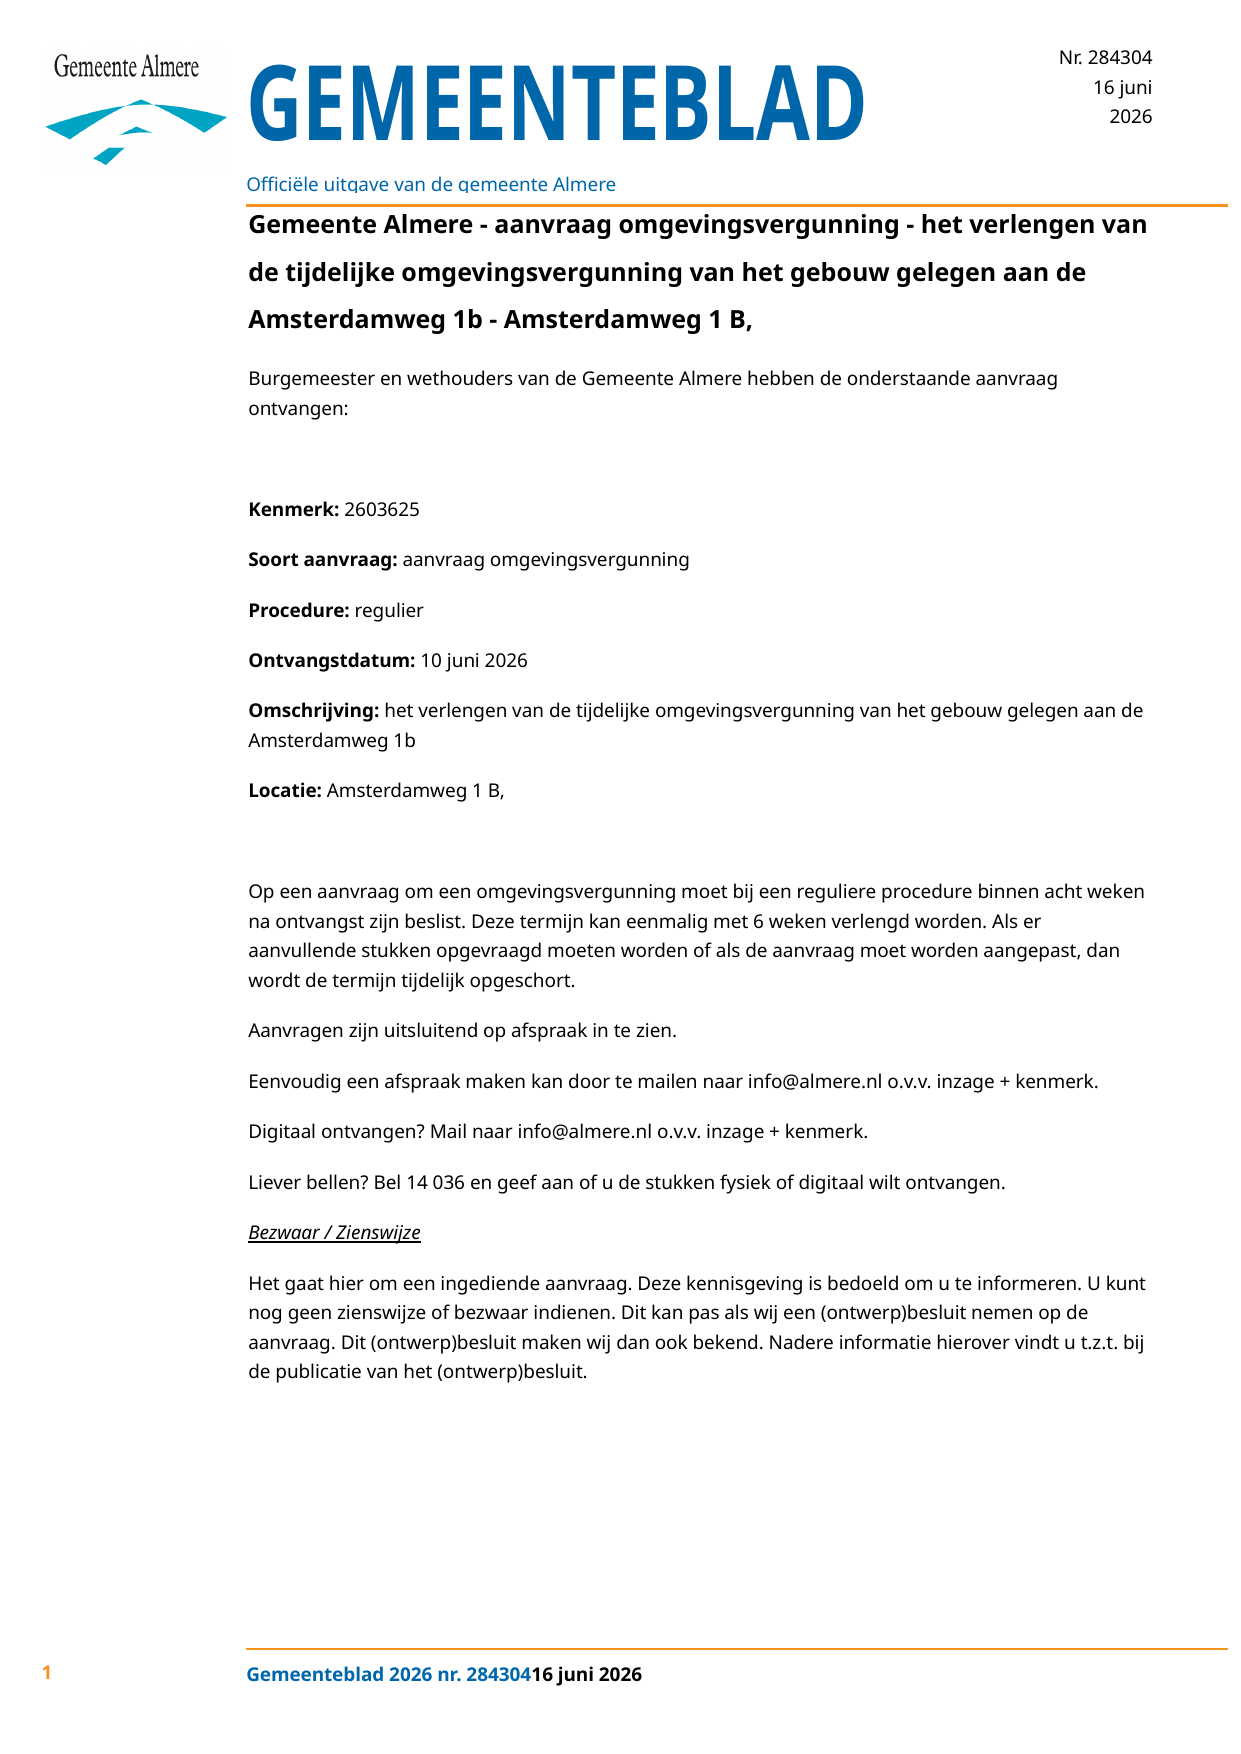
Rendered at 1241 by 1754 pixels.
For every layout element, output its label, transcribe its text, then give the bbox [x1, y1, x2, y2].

text Aanvragen zijn uitsluitend op afspraak in te zien. [248, 1018, 1152, 1043]
text Liever bellen? Bel 14 036 en geef aan of u de stukken fysiek of digitaal wilt ontvangen. [248, 1169, 1152, 1194]
text Het gaat hier om een ingediende aanvraag. Deze kennisgeving is bedoeld om u te informeren. U kunt nog geen zienswijze of bezwaar indienen. Dit kan pas als wij een (ontwerp)besluit nemen op de aanvraag. Dit (ontwerp)besluit maken wij dan ook bekend. Nadere informatie hierover vindt u t.z.t. bij de publicatie van het (ontwerp)besluit. [248, 1270, 1152, 1384]
text Omschrijving: het verlengen van de tijdelijke omgevingsvergunning van het gebouw gelegen aan de Amsterdamweg 1b [248, 698, 1152, 753]
text Eenvoudig een afspraak maken kan door te mailen naar info@almere.nl o.v.v. inzage + kenmerk. [248, 1068, 1152, 1094]
text Digitaal ontvangen? Mail naar info@almere.nl o.v.v. inzage + kenmerk. [248, 1118, 1152, 1144]
text Kenmerk: 2603625 [248, 496, 1152, 522]
text Bezwaar / Zienswijze [248, 1219, 1152, 1245]
text Burgemeester en wethouders van de Gemeente Almere hebben de onderstaande aanvraag ontvangen: [248, 366, 1152, 421]
picture [41, 47, 231, 172]
text Op een aanvraag om een omgevingsvergunning moet bij een reguliere procedure binnen acht weken na ontvangst zijn beslist. Deze termijn kan eenmalig met 6 weken verlengd worden. Als er aanvullende stukken opgevraagd moeten worden of als de aanvraag moet worden aangepast, dan wordt de termijn tijdelijk opgeschort. [248, 878, 1152, 993]
text Locatie: Amsterdamweg 1 B, [248, 778, 1152, 803]
text Soort aanvraag: aanvraag omgevingsvergunning [248, 546, 1152, 572]
text Gemeente Almere - aanvraag omgevingsvergunning - het verlengen van de tijdelijke omgevingsvergunning van het gebouw gelegen aan de Amsterdamweg 1b - Amsterdamweg 1 B, [248, 207, 1152, 336]
text Procedure: regulier [248, 597, 1152, 622]
text Ontvangstdatum: 10 juni 2026 [248, 647, 1152, 673]
